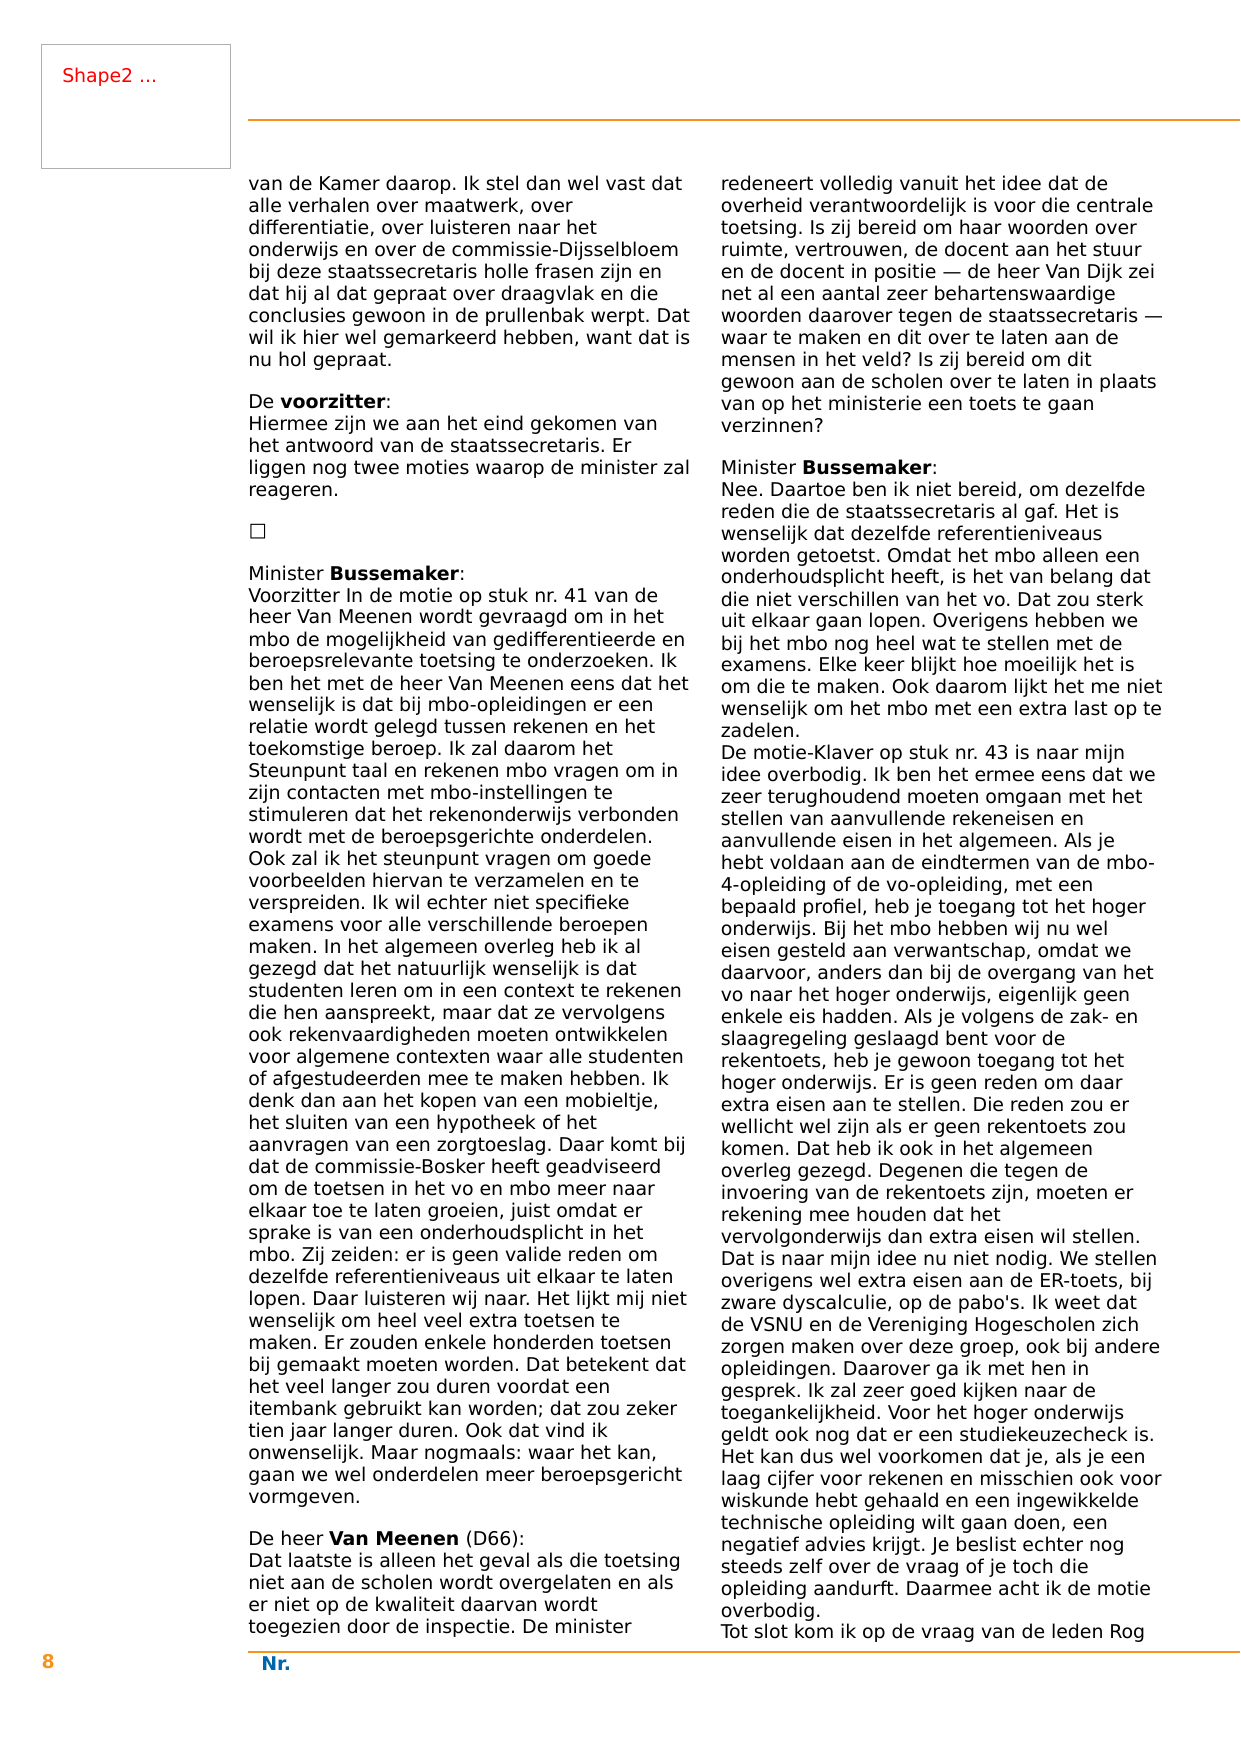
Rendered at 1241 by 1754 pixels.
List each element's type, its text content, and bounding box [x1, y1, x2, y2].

text Nee. Daartoe ben ik niet bereid, om dezelfde reden die de staatssecretaris al gaf. Het is wenselijk dat dezelfde referentieniveaus worden getoetst. Omdat het mbo alleen een onderhoudsplicht heeft, is het van belang dat die niet verschillen van het vo. Dat zou sterk uit elkaar gaan lopen. Overigens hebben we bij het mbo nog heel wat te stellen met de examens. Elke keer blijkt hoe moeilijk het is om die te maken. Ook daarom lijkt het me niet wenselijk om het mbo met een extra last op te zadelen. [721, 478, 1163, 742]
text De motie-Klaver op stuk nr. 43 is naar mijn idee overbodig. Ik ben het ermee eens dat we zeer terughoudend moeten omgaan met het stellen van aanvullende rekeneisen en aanvullende eisen in het algemeen. Als je hebt voldaan aan de eindtermen van de mbo-4-opleiding of de vo-opleiding, met een bepaald profiel, heb je toegang tot het hoger onderwijs. Bij het mbo hebben wij nu wel eisen gesteld aan verwantschap, omdat we daarvoor, anders dan bij de overgang van het vo naar het hoger onderwijs, eigenlijk geen enkele eis hadden. Als je volgens de zak- en slaagregeling geslaagd bent voor de rekentoets, heb je gewoon toegang tot het hoger onderwijs. Er is geen reden om daar extra eisen aan te stellen. Die reden zou er wellicht wel zijn als er geen rekentoets zou komen. Dat heb ik ook in het algemeen overleg gezegd. Degenen die tegen de invoering van de rekentoets zijn, moeten er rekening mee houden dat het vervolgonderwijs dan extra eisen wil stellen. Dat is naar mijn idee nu niet nodig. We stellen overigens wel extra eisen aan de ER-toets, bij zware dyscalculie, op de pabo's. Ik weet dat de VSNU en de Vereniging Hogescholen zich zorgen maken over deze groep, ook bij andere opleidingen. Daarover ga ik met hen in gesprek. Ik zal zeer goed kijken naar de toegankelijkheid. Voor het hoger onderwijs geldt ook nog dat er een studiekeuzecheck is. Het kan dus wel voorkomen dat je, als je een laag cijfer voor rekenen en misschien ook voor wiskunde hebt gehaald en een ingewikkelde technische opleiding wilt gaan doen, een negatief advies krijgt. Je beslist echter nog steeds zelf over de vraag of je toch die opleiding aandurft. Daarmee acht ik de motie overbodig. [721, 742, 1163, 1621]
text Minister Bussemaker: [721, 457, 1163, 478]
text van de Kamer daarop. Ik stel dan wel vast dat alle verhalen over maatwerk, over differentiatie, over luisteren naar het onderwijs en over de commissie-Dijsselbloem bij deze staatssecretaris holle frasen zijn en dat hij al dat gepraat over draagvlak en die conclusies gewoon in de prullenbak werpt. Dat wil ik hier wel gemarkeerd hebben, want dat is nu hol gepraat. [248, 173, 691, 371]
text Voorzitter In de motie op stuk nr. 41 van de heer Van Meenen wordt gevraagd om in het mbo de mogelijkheid van gedifferentieerde en beroepsrelevante toetsing te onderzoeken. Ik ben het met de heer Van Meenen eens dat het wenselijk is dat bij mbo-opleidingen er een relatie wordt gelegd tussen rekenen en het toekomstige beroep. Ik zal daarom het Steunpunt taal en rekenen mbo vragen om in zijn contacten met mbo-instellingen te stimuleren dat het rekenonderwijs verbonden wordt met de beroepsgerichte onderdelen. Ook zal ik het steunpunt vragen om goede voorbeelden hiervan te verzamelen en te verspreiden. Ik wil echter niet specifieke examens voor alle verschillende beroepen maken. In het algemeen overleg heb ik al gezegd dat het natuurlijk wenselijk is dat studenten leren om in een context te rekenen die hen aanspreekt, maar dat ze vervolgens ook rekenvaardigheden moeten ontwikkelen voor algemene contexten waar alle studenten of afgestudeerden mee te maken hebben. Ik denk dan aan het kopen van een mobieltje, het sluiten van een hypotheek of het aanvragen van een zorgtoeslag. Daar komt bij dat de commissie-Bosker heeft geadviseerd om de toetsen in het vo en mbo meer naar elkaar toe te laten groeien, juist omdat er sprake is van een onderhoudsplicht in het mbo. Zij zeiden: er is geen valide reden om dezelfde referentieniveaus uit elkaar te laten lopen. Daar luisteren wij naar. Het lijkt mij niet wenselijk om heel veel extra toetsen te maken. Er zouden enkele honderden toetsen bij gemaakt moeten worden. Dat betekent dat het veel langer zou duren voordat een itembank gebruikt kan worden; dat zou zeker tien jaar langer duren. Ook dat vind ik onwenselijk. Maar nogmaals: waar het kan, gaan we wel onderdelen meer beroepsgericht vormgeven. [248, 584, 691, 1508]
text Tot slot kom ik op de vraag van de leden Rog [721, 1621, 1163, 1643]
text De heer Van Meenen (D66): [248, 1528, 691, 1549]
text Hiermee zijn we aan het eind gekomen van het antwoord van de staatssecretaris. Er liggen nog twee moties waarop de minister zal reageren. [248, 413, 691, 501]
text De voorzitter: [248, 391, 691, 413]
text Dat laatste is alleen het geval als die toetsing niet aan de scholen wordt overgelaten en als er niet op de kwaliteit daarvan wordt toegezien door de inspectie. De minister [248, 1549, 691, 1637]
text Minister Bussemaker: [248, 562, 691, 584]
text redeneert volledig vanuit het idee dat de overheid verantwoordelijk is voor die centrale toetsing. Is zij bereid om haar woorden over ruimte, vertrouwen, de docent aan het stuur en de docent in positie — de heer Van Dijk zei net al een aantal zeer behartenswaardige woorden daarover tegen de staatssecretaris — waar te maken en dit over te laten aan de mensen in het veld? Is zij bereid om dit gewoon aan de scholen over te laten in plaats van op het ministerie een toets te gaan verzinnen? [721, 173, 1163, 437]
text ⬜ [248, 521, 691, 542]
